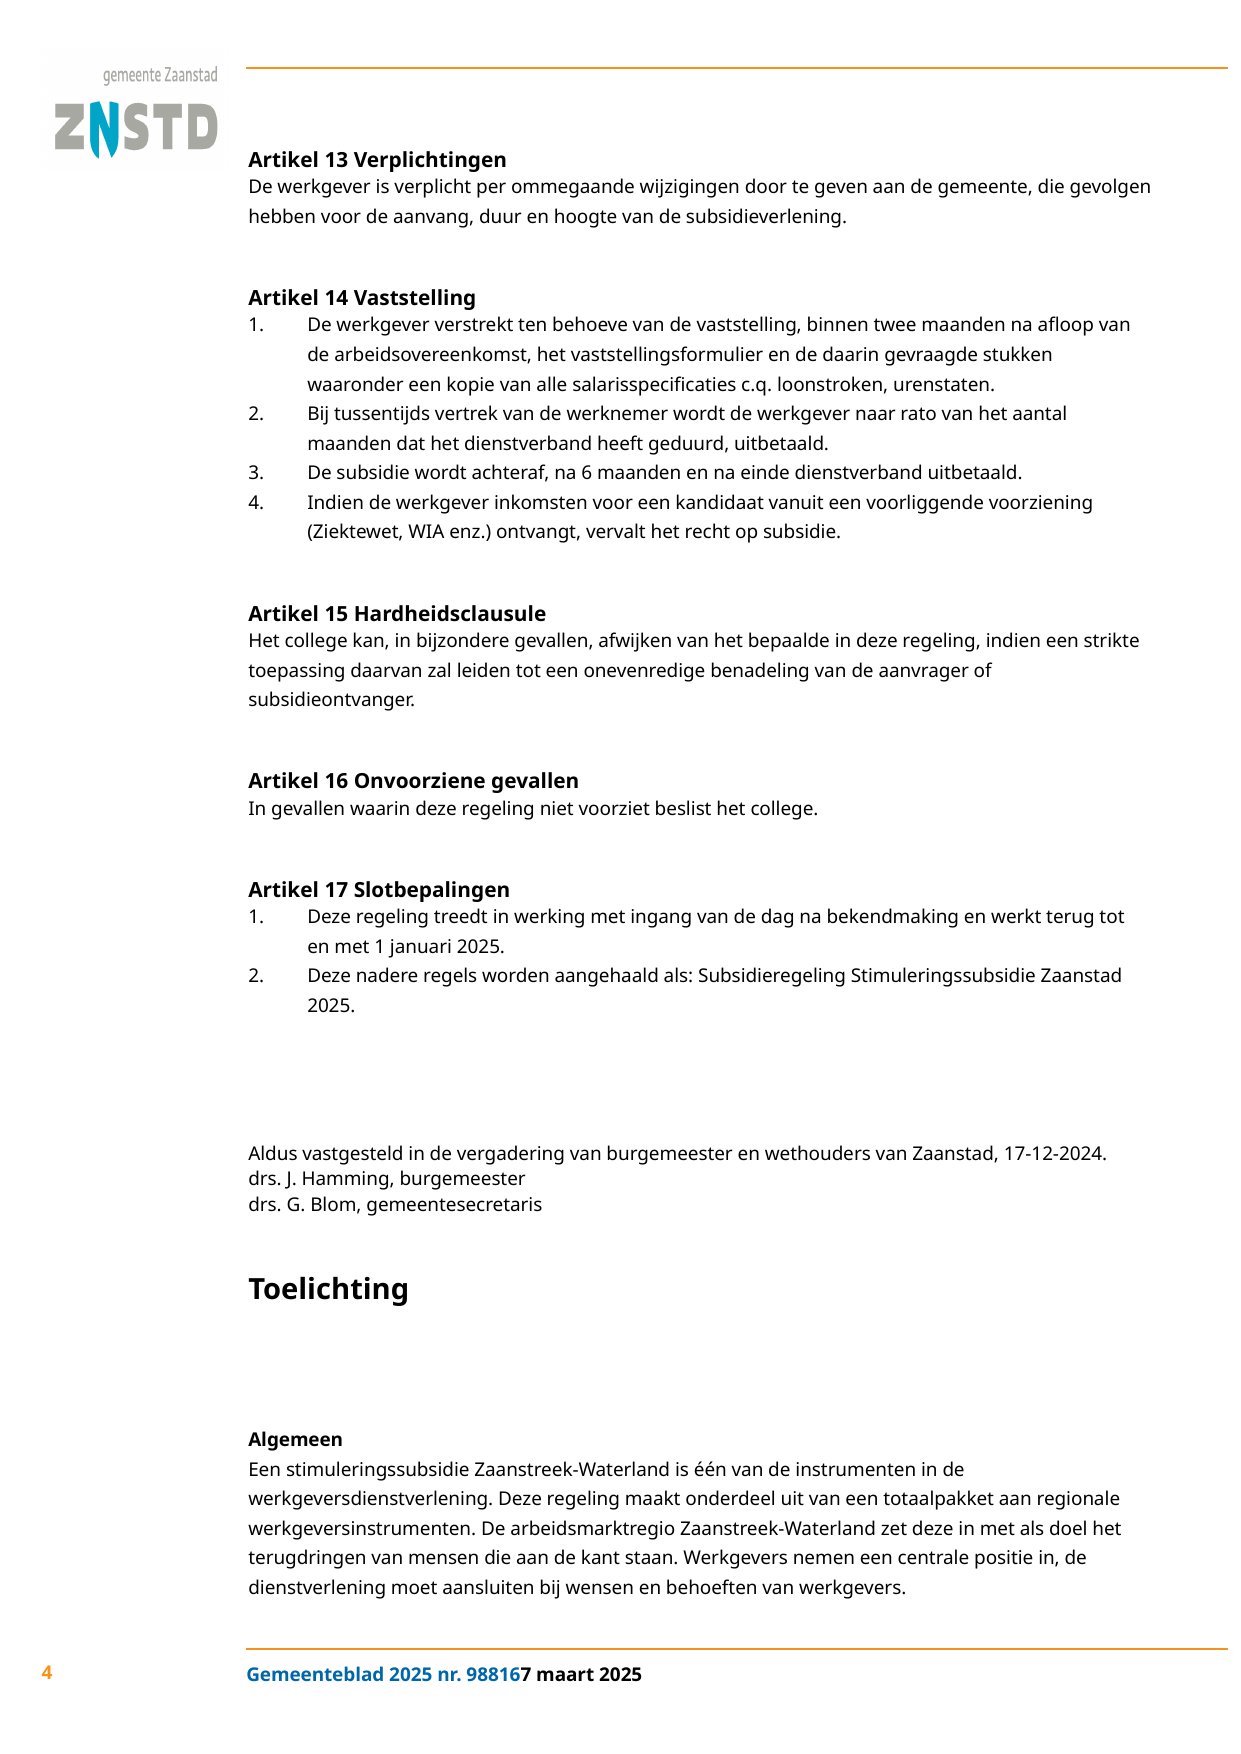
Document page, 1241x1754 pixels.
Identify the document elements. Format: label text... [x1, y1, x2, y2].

text Aldus vastgesteld in de vergadering van burgemeester en wethouders van Zaanstad, 17-12-2024. [248, 1140, 1152, 1166]
list Deze nadere regels worden aangehaald als: Subsidieregeling Stimuleringssubsidie Zaanstad 2025. [248, 962, 1152, 1018]
text Artikel 15 Hardheidsclausule [248, 599, 1152, 627]
text De werkgever is verplicht per ommegaande wijzigingen door te geven aan de gemeente, die gevolgen hebben voor de aanvang, duur en hoogte van de subsidieverlening. [248, 174, 1152, 229]
list Indien de werkgever inkomsten voor een kandidaat vanuit een voorliggende voorziening (Ziektewet, WIA enz.) ontvangt, vervalt het recht op subsidie. [248, 489, 1152, 544]
text drs. J. Hamming, burgemeester [248, 1166, 1152, 1191]
list De werkgever verstrekt ten behoeve van de vaststelling, binnen twee maanden na afloop van de arbeidsovereenkomst, het vaststellingsformulier en de daarin gevraagde stukken waaronder een kopie van alle salarisspecificaties c.q. loonstroken, urenstaten. [248, 312, 1152, 397]
text Een stimuleringssubsidie Zaanstreek-Waterland is één van de instrumenten in de werkgeversdienstverlening. Deze regeling maakt onderdeel uit van een totaalpakket aan regionale werkgeversinstrumenten. De arbeidsmarktregio Zaanstreek-Waterland zet deze in met als doel het terugdringen van mensen die aan de kant staan. Werkgevers nemen een centrale positie in, de dienstverlening moet aansluiten bij wensen en behoeften van werkgevers. [248, 1456, 1152, 1600]
text Het college kan, in bijzondere gevallen, afwijken van het bepaalde in deze regeling, indien een strikte toepassing daarvan zal leiden tot een onevenredige benadeling van de aanvrager of subsidieontvanger. [248, 627, 1152, 712]
text drs. G. Blom, gemeentesecretaris [248, 1191, 1152, 1217]
text Algemeen [248, 1426, 1152, 1452]
text Artikel 16 Onvoorziene gevallen [248, 766, 1152, 795]
text In gevallen waarin deze regeling niet voorziet beslist het college. [248, 795, 1152, 821]
text Toelichting [248, 1268, 1152, 1308]
list Bij tussentijds vertrek van de werknemer wordt de werkgever naar rato van het aantal maanden dat het dienstverband heeft geduurd, uitbetaald. [248, 400, 1152, 456]
text Artikel 17 Slotbepalingen [248, 875, 1152, 903]
text Artikel 13 Verplichtingen [248, 145, 1152, 174]
text Artikel 14 Vaststelling [248, 283, 1152, 312]
picture [41, 47, 231, 172]
list Deze regeling treedt in werking met ingang van de dag na bekendmaking en werkt terug tot en met 1 januari 2025. [248, 903, 1152, 958]
list De subsidie wordt achteraf, na 6 maanden en na einde dienstverband uitbetaald. [248, 459, 1152, 485]
